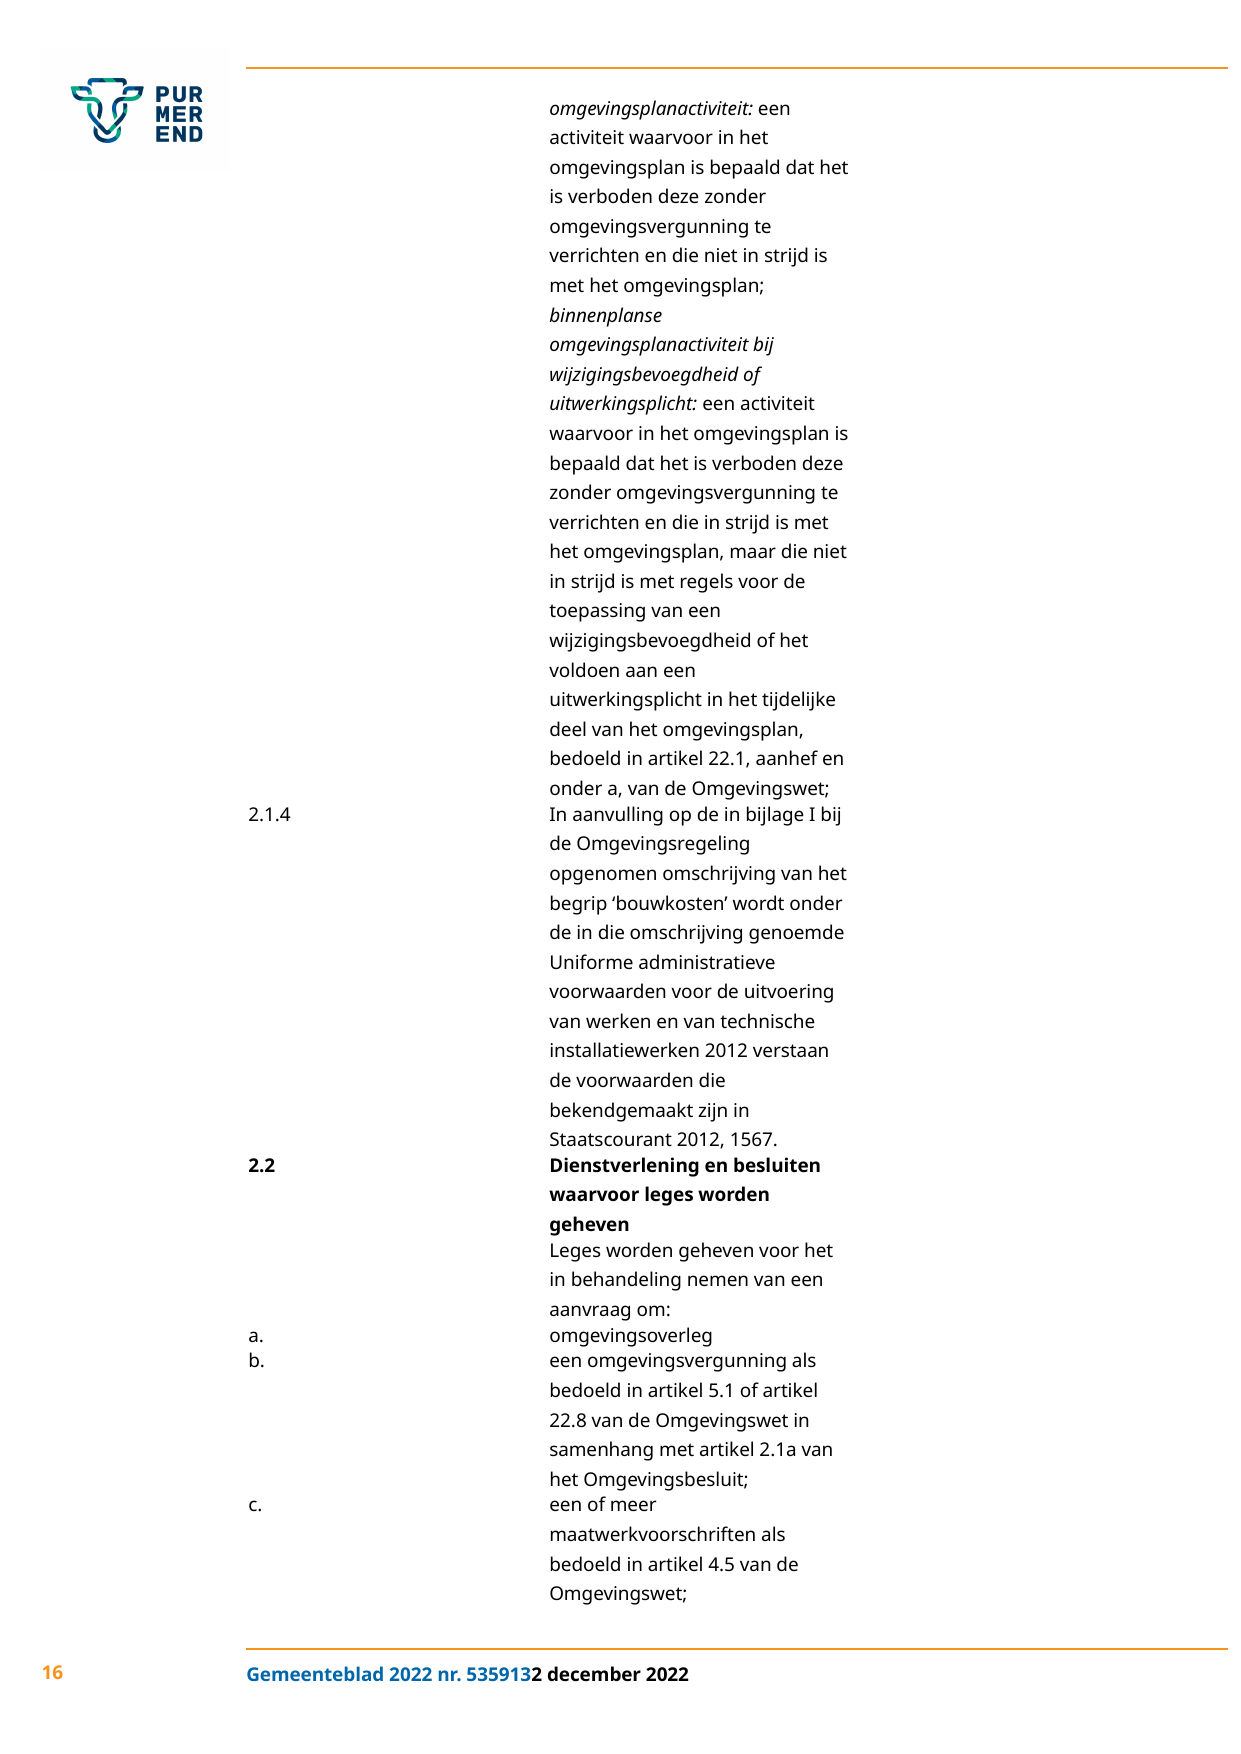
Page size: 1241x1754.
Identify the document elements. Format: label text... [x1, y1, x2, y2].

table_cell omgevingsplanactiviteit: een activiteit waarvoor in het omgevingsplan is bepaald dat het is verboden deze zonder omgevingsvergunning te verrichten en die niet in strijd is met het omgevingsplan; binnenplanse omgevingsplanactiviteit bij wijzigingsbevoegdheid of uitwerkingsplicht: een activiteit waarvoor in het omgevingsplan is bepaald dat het is verboden deze zonder omgevingsvergunning te verrichten en die in strijd is met het omgevingsplan, maar die niet in strijd is met regels voor de toepassing van een wijzigingsbevoegdheid of het voldoen aan een uitwerkingsplicht in het tijdelijke deel van het omgevingsplan, bedoeld in artikel 22.1, aanhef en onder a, van de Omgevingswet; [549, 95, 850, 801]
table_cell In aanvulling op de in bijlage I bij de Omgevingsregeling opgenomen omschrijving van het begrip ‘bouwkosten’ wordt onder de in die omschrijving genoemde Uniforme administratieve voorwaarden voor de uitvoering van werken en van technische installatiewerken 2012 verstaan de voorwaarden die bekendgemaakt zijn in Staatscourant 2012, 1567. [549, 801, 850, 1152]
picture [41, 47, 231, 172]
table_cell 2.1.4 [248, 801, 549, 1152]
table_cell omgevingsoverleg [549, 1322, 850, 1348]
table_cell een of meer maatwerkvoorschriften als bedoeld in artikel 4.5 van de Omgevingswet; [549, 1492, 850, 1606]
table_cell [850, 95, 1152, 801]
table_cell b. [248, 1348, 549, 1492]
table_cell [850, 801, 1152, 1152]
table_cell [850, 1322, 1152, 1348]
table_cell a. [248, 1322, 549, 1348]
table_cell [248, 95, 549, 801]
table_cell [850, 1237, 1152, 1322]
table_cell een omgevingsvergunning als bedoeld in artikel 5.1 of artikel 22.8 van de Omgevingswet in samenhang met artikel 2.1a van het Omgevingsbesluit; [549, 1348, 850, 1492]
table_cell [850, 1492, 1152, 1606]
table_cell [248, 1237, 549, 1322]
table_cell Leges worden geheven voor het in behandeling nemen van een aanvraag om: [549, 1237, 850, 1322]
table_cell c. [248, 1492, 549, 1606]
table_cell 2.2 [248, 1152, 549, 1237]
table_cell [850, 1152, 1152, 1237]
table_cell [850, 1348, 1152, 1492]
table_cell Dienstverlening en besluiten waarvoor leges worden geheven [549, 1152, 850, 1237]
